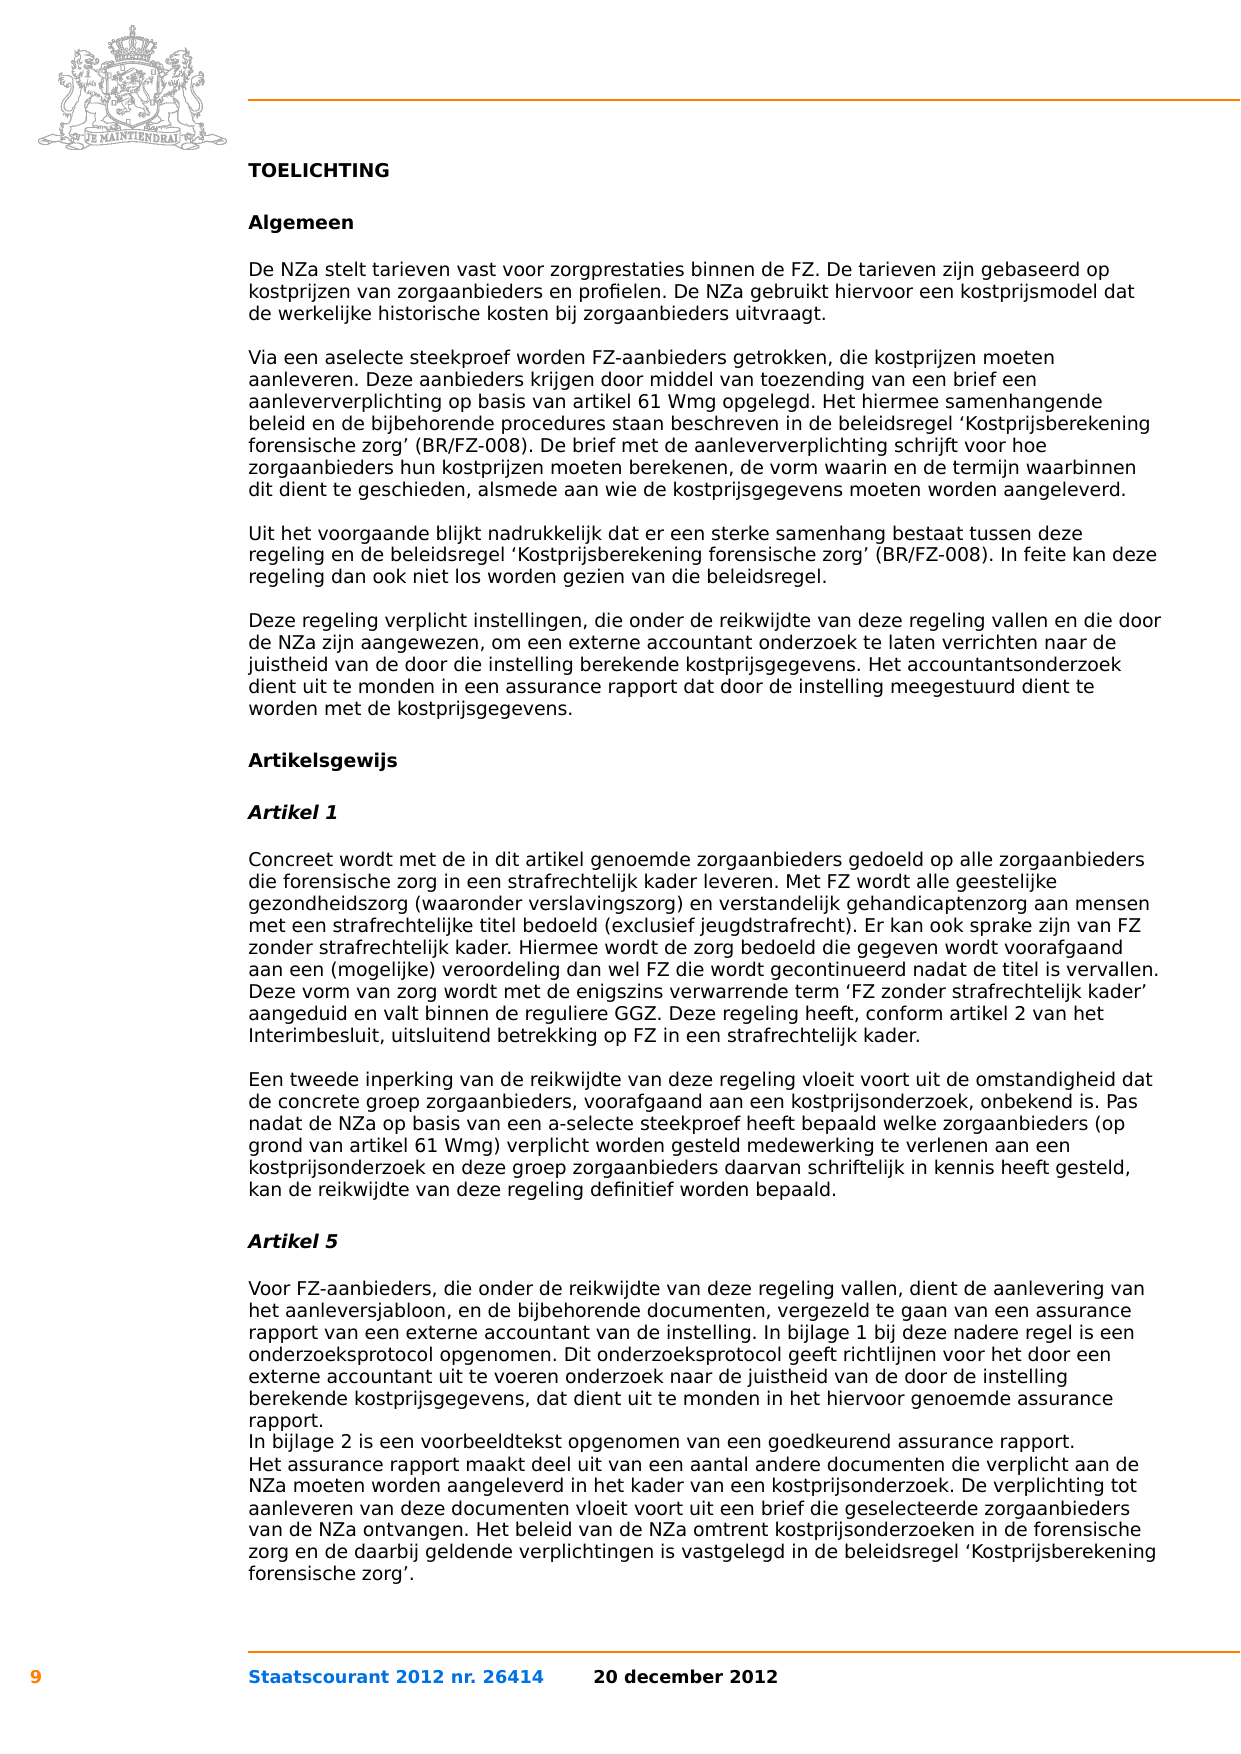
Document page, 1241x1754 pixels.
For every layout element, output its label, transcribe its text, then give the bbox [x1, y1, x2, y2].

subtitle Artikel 1 [248, 802, 1163, 824]
subtitle Artikel 5 [248, 1231, 1163, 1253]
text Het assurance rapport maakt deel uit van een aantal andere documenten die verplicht aan de NZa moeten worden aangeleverd in het kader van een kostprijsonderzoek. De verplichting tot aanleveren van deze documenten vloeit voort uit een brief die geselecteerde zorgaanbieders van de NZa ontvangen. Het beleid van de NZa omtrent kostprijsonderzoeken in de forensische zorg en de daarbij geldende verplichtingen is vastgelegd in de beleidsregel ‘Kostprijsberekening forensische zorg’. [248, 1453, 1163, 1585]
subtitle TOELICHTING [248, 160, 1163, 182]
subtitle Algemeen [248, 212, 1163, 234]
text De NZa stelt tarieven vast voor zorgprestaties binnen de FZ. De tarieven zijn gebaseerd op kostprijzen van zorgaanbieders en profielen. De NZa gebruikt hiervoor een kostprijsmodel dat de werkelijke historische kosten bij zorgaanbieders uitvraagt. [248, 259, 1163, 325]
text Deze regeling verplicht instellingen, die onder de reikwijdte van deze regeling vallen en die door de NZa zijn aangewezen, om een externe accountant onderzoek te laten verrichten naar de juistheid van de door die instelling berekende kostprijsgegevens. Het accountantsonderzoek dient uit te monden in een assurance rapport dat door de instelling meegestuurd dient te worden met de kostprijsgegevens. [248, 610, 1163, 720]
text Uit het voorgaande blijkt nadrukkelijk dat er een sterke samenhang bestaat tussen deze regeling en de beleidsregel ‘Kostprijsberekening forensische zorg’ (BR/FZ-008). In feite kan deze regeling dan ook niet los worden gezien van die beleidsregel. [248, 522, 1163, 588]
text Een tweede inperking van de reikwijdte van deze regeling vloeit voort uit de omstandigheid dat de concrete groep zorgaanbieders, voorafgaand aan een kostprijsonderzoek, onbekend is. Pas nadat de NZa op basis van een a-selecte steekproef heeft bepaald welke zorgaanbieders (op grond van artikel 61 Wmg) verplicht worden gesteld medewerking te verlenen aan een kostprijsonderzoek en deze groep zorgaanbieders daarvan schriftelijk in kennis heeft gesteld, kan de reikwijdte van deze regeling definitief worden bepaald. [248, 1069, 1163, 1201]
text In bijlage 2 is een voorbeeldtekst opgenomen van een goedkeurend assurance rapport. [248, 1431, 1163, 1453]
picture [38, 25, 227, 150]
text Via een aselecte steekproef worden FZ-aanbieders getrokken, die kostprijzen moeten aanleveren. Deze aanbieders krijgen door middel van toezending van een brief een aanleververplichting op basis van artikel 61 Wmg opgelegd. Het hiermee samenhangende beleid en de bijbehorende procedures staan beschreven in de beleidsregel ‘Kostprijsberekening forensische zorg’ (BR/FZ-008). De brief met de aanleververplichting schrijft voor hoe zorgaanbieders hun kostprijzen moeten berekenen, de vorm waarin en de termijn waarbinnen dit dient te geschieden, alsmede aan wie de kostprijsgegevens moeten worden aangeleverd. [248, 347, 1163, 501]
subtitle Artikelsgewijs [248, 750, 1163, 772]
text Voor FZ-aanbieders, die onder de reikwijdte van deze regeling vallen, dient de aanlevering van het aanleversjabloon, en de bijbehorende documenten, vergezeld te gaan van een assurance rapport van een externe accountant van de instelling. In bijlage 1 bij deze nadere regel is een onderzoeksprotocol opgenomen. Dit onderzoeksprotocol geeft richtlijnen voor het door een externe accountant uit te voeren onderzoek naar de juistheid van de door de instelling berekende kostprijsgegevens, dat dient uit te monden in het hiervoor genoemde assurance rapport. [248, 1278, 1163, 1431]
text Concreet wordt met de in dit artikel genoemde zorgaanbieders gedoeld op alle zorgaanbieders die forensische zorg in een strafrechtelijk kader leveren. Met FZ wordt alle geestelijke gezondheidszorg (waaronder verslavingszorg) en verstandelijk gehandicaptenzorg aan mensen met een strafrechtelijke titel bedoeld (exclusief jeugdstrafrecht). Er kan ook sprake zijn van FZ zonder strafrechtelijk kader. Hiermee wordt de zorg bedoeld die gegeven wordt voorafgaand aan een (mogelijke) veroordeling dan wel FZ die wordt gecontinueerd nadat de titel is vervallen. Deze vorm van zorg wordt met de enigszins verwarrende term ‘FZ zonder strafrechtelijk kader’ aangeduid en valt binnen de reguliere GGZ. Deze regeling heeft, conform artikel 2 van het Interimbesluit, uitsluitend betrekking op FZ in een strafrechtelijk kader. [248, 849, 1163, 1047]
